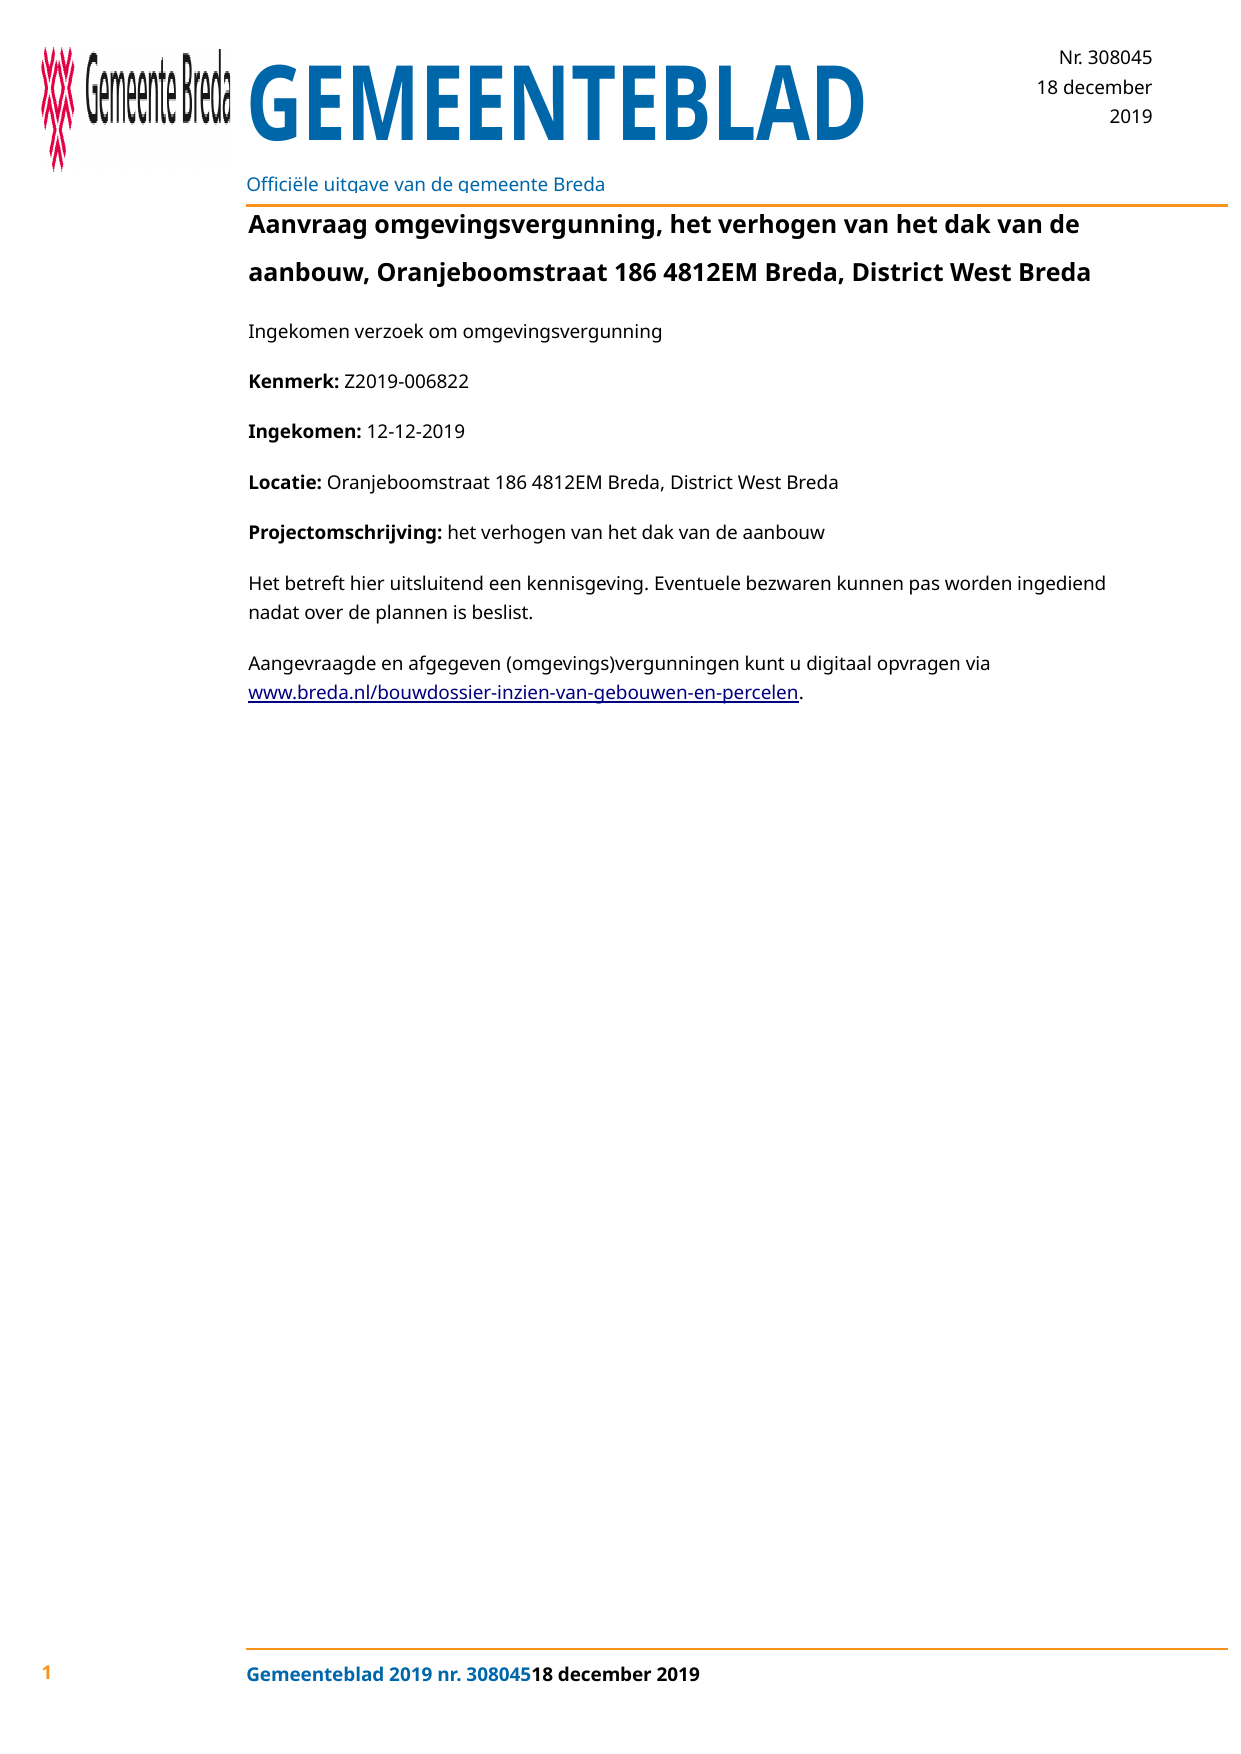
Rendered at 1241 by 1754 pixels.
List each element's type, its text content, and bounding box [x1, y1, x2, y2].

text Aanvraag omgevingsvergunning, het verhogen van het dak van de aanbouw, Oranjeboomstraat 186 4812EM Breda, District West Breda [248, 207, 1152, 288]
text Ingekomen verzoek om omgevingsvergunning [248, 318, 1152, 344]
picture [41, 47, 231, 172]
text Ingekomen: 12-12-2019 [248, 419, 1152, 444]
text Locatie: Oranjeboomstraat 186 4812EM Breda, District West Breda [248, 469, 1152, 495]
text Projectomschrijving: het verhogen van het dak van de aanbouw [248, 519, 1152, 545]
text Aangevraagde en afgegeven (omgevings)vergunningen kunt u digitaal opvragen via www.breda.nl/bouwdossier-inzien-van-gebouwen-en-percelen. [248, 650, 1152, 705]
text Het betreft hier uitsluitend een kennisgeving. Eventuele bezwaren kunnen pas worden ingediend nadat over de plannen is beslist. [248, 570, 1152, 625]
text Kenmerk: Z2019-006822 [248, 368, 1152, 394]
